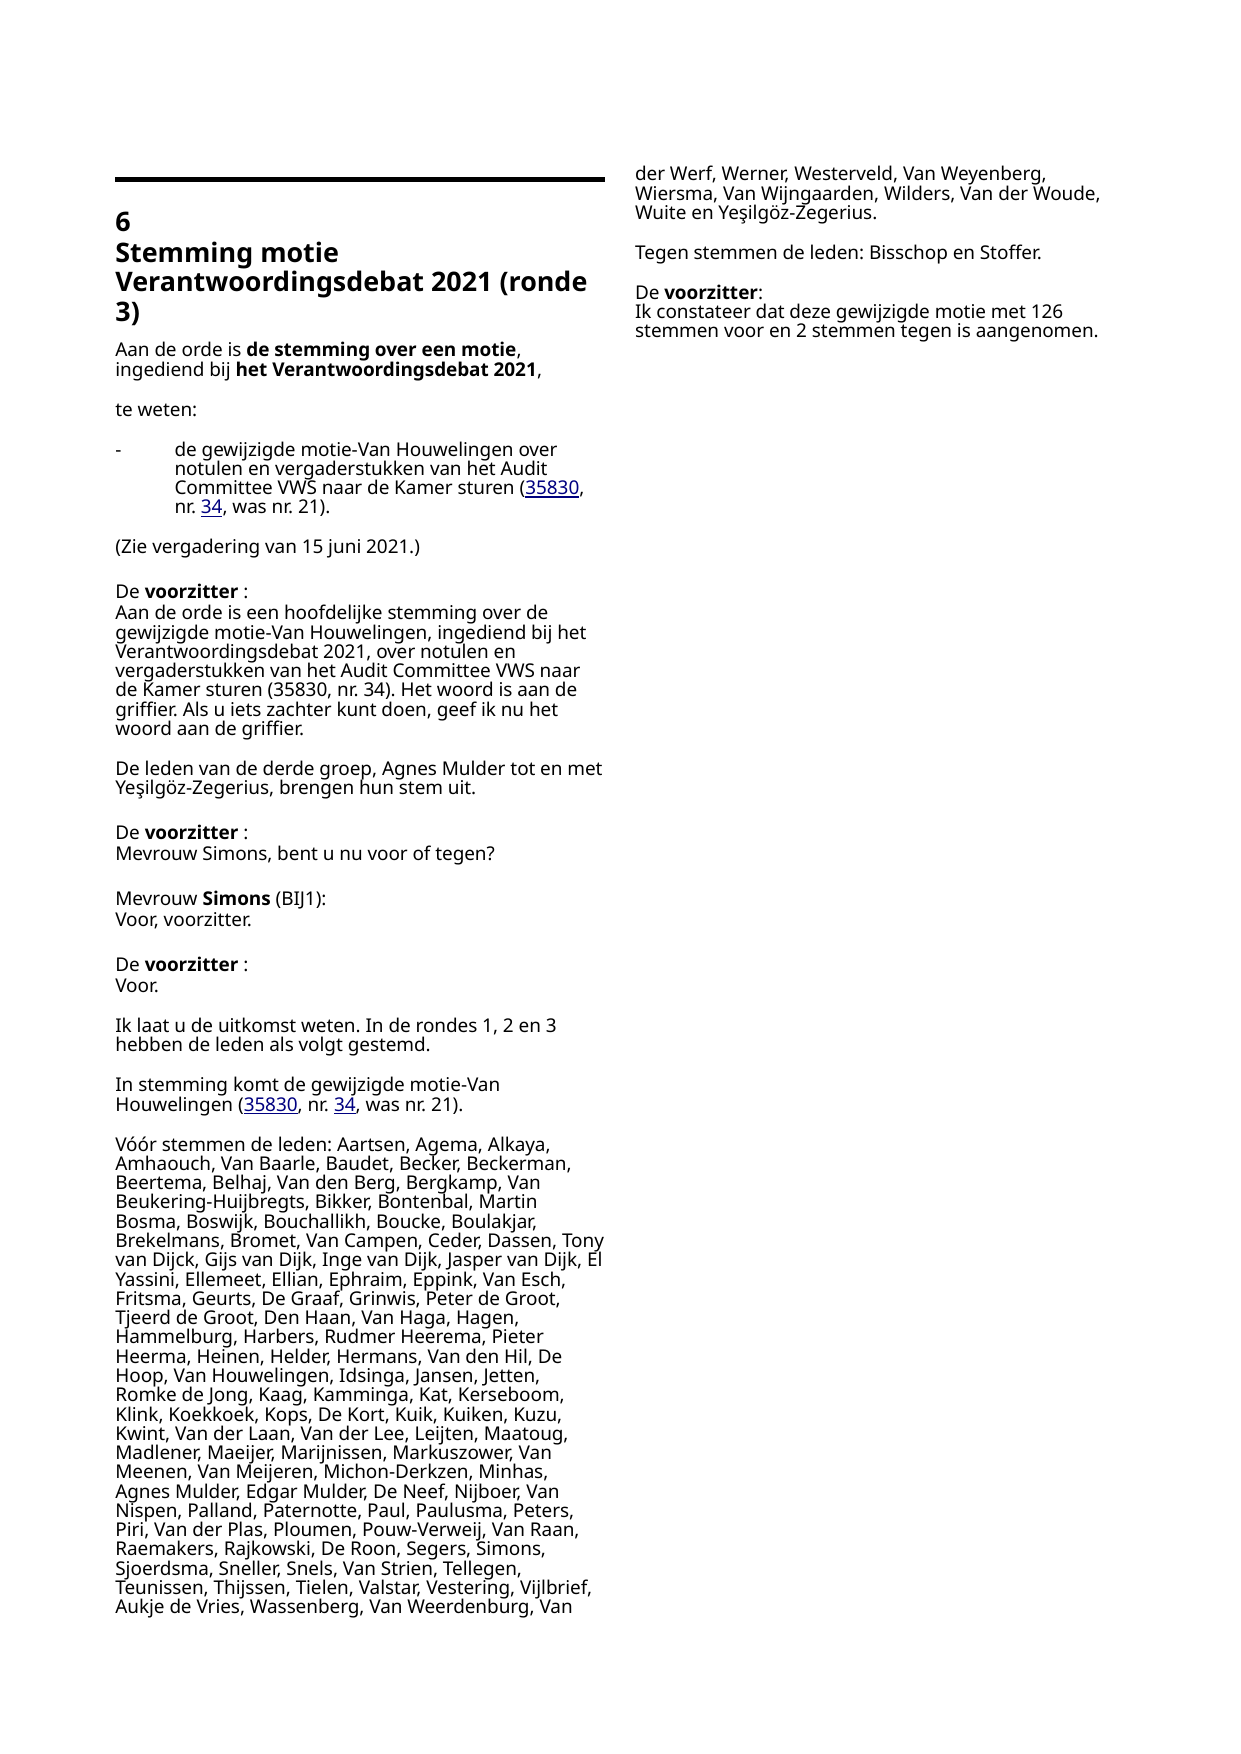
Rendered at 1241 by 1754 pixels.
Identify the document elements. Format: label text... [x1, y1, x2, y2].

text Aan de orde is een hoofdelijke stemming over de gewijzigde motie-Van Houwelingen, ingediend bij het Verantwoordingsdebat 2021, over notulen en vergaderstukken van het Audit Committee VWS naar de Kamer sturen (35830, nr. 34). Het woord is aan de griffier. Als u iets zachter kunt doen, geef ik nu het woord aan de griffier. [115, 604, 605, 739]
text Stemming motie Verantwoordingsdebat 2021 (ronde 3) [115, 239, 605, 341]
text der Werf, Werner, Westerveld, Van Weyenberg, Wiersma, Van Wijngaarden, Wilders, Van der Woude, Wuite en Yeşilgöz-Zegerius. [635, 165, 1125, 223]
text De voorzitter : [115, 951, 605, 977]
text Ik laat u de uitkomst weten. In de rondes 1, 2 en 3 hebben de leden als volgt gestemd. [115, 1017, 605, 1056]
text te weten: [115, 401, 605, 420]
text Ik constateer dat deze gewijzigde motie met 126 stemmen voor en 2 stemmen tegen is aangenomen. [635, 303, 1125, 342]
text Vóór stemmen de leden: Aartsen, Agema, Alkaya, Amhaouch, Van Baarle, Baudet, Becker, Beckerman, Beertema, Belhaj, Van den Berg, Bergkamp, Van Beukering-Huijbregts, Bikker, Bontenbal, Martin Bosma, Boswijk, Bouchallikh, Boucke, Boulakjar, Brekelmans, Bromet, Van Campen, Ceder, Dassen, Tony van Dijck, Gijs van Dijk, Inge van Dijk, Jasper van Dijk, El Yassini, Ellemeet, Ellian, Ephraim, Eppink, Van Esch, Fritsma, Geurts, De Graaf, Grinwis, Peter de Groot, Tjeerd de Groot, Den Haan, Van Haga, Hagen, Hammelburg, Harbers, Rudmer Heerema, Pieter Heerma, Heinen, Helder, Hermans, Van den Hil, De Hoop, Van Houwelingen, Idsinga, Jansen, Jetten, Romke de Jong, Kaag, Kamminga, Kat, Kerseboom, Klink, Koekkoek, Kops, De Kort, Kuik, Kuiken, Kuzu, Kwint, Van der Laan, Van der Lee, Leijten, Maatoug, Madlener, Maeijer, Marijnissen, Markuszower, Van Meenen, Van Meijeren, Michon-Derkzen, Minhas, Agnes Mulder, Edgar Mulder, De Neef, Nijboer, Van Nispen, Palland, Paternotte, Paul, Paulusma, Peters, Piri, Van der Plas, Ploumen, Pouw-Verweij, Van Raan, Raemakers, Rajkowski, De Roon, Segers, Simons, Sjoerdsma, Sneller, Snels, Van Strien, Tellegen, Teunissen, Thijssen, Tielen, Valstar, Vestering, Vijlbrief, Aukje de Vries, Wassenberg, Van Weerdenburg, Van [115, 1136, 605, 1617]
text De voorzitter : [115, 579, 605, 604]
text Mevrouw Simons, bent u nu voor of tegen? [115, 845, 605, 864]
text De voorzitter: [635, 284, 1125, 303]
text (Zie vergadering van 15 juni 2021.) [115, 538, 605, 558]
list de gewijzigde motie-Van Houwelingen over notulen en vergaderstukken van het Audit Committee VWS naar de Kamer sturen (35830, nr. 34, was nr. 21). [115, 441, 605, 518]
text Mevrouw Simons (BIJ1): [115, 885, 605, 911]
text Aan de orde is de stemming over een motie, ingediend bij het Verantwoordingsdebat 2021, [115, 341, 605, 380]
text In stemming komt de gewijzigde motie-Van Houwelingen (35830, nr. 34, was nr. 21). [115, 1076, 605, 1115]
text De voorzitter : [115, 819, 605, 845]
text Tegen stemmen de leden: Bisschop en Stoffer. [635, 244, 1125, 263]
text De leden van de derde groep, Agnes Mulder tot en met Yeşilgöz-Zegerius, brengen hun stem uit. [115, 760, 605, 799]
text Voor. [115, 977, 605, 996]
text Voor, voorzitter. [115, 911, 605, 930]
text 6 [115, 203, 605, 239]
